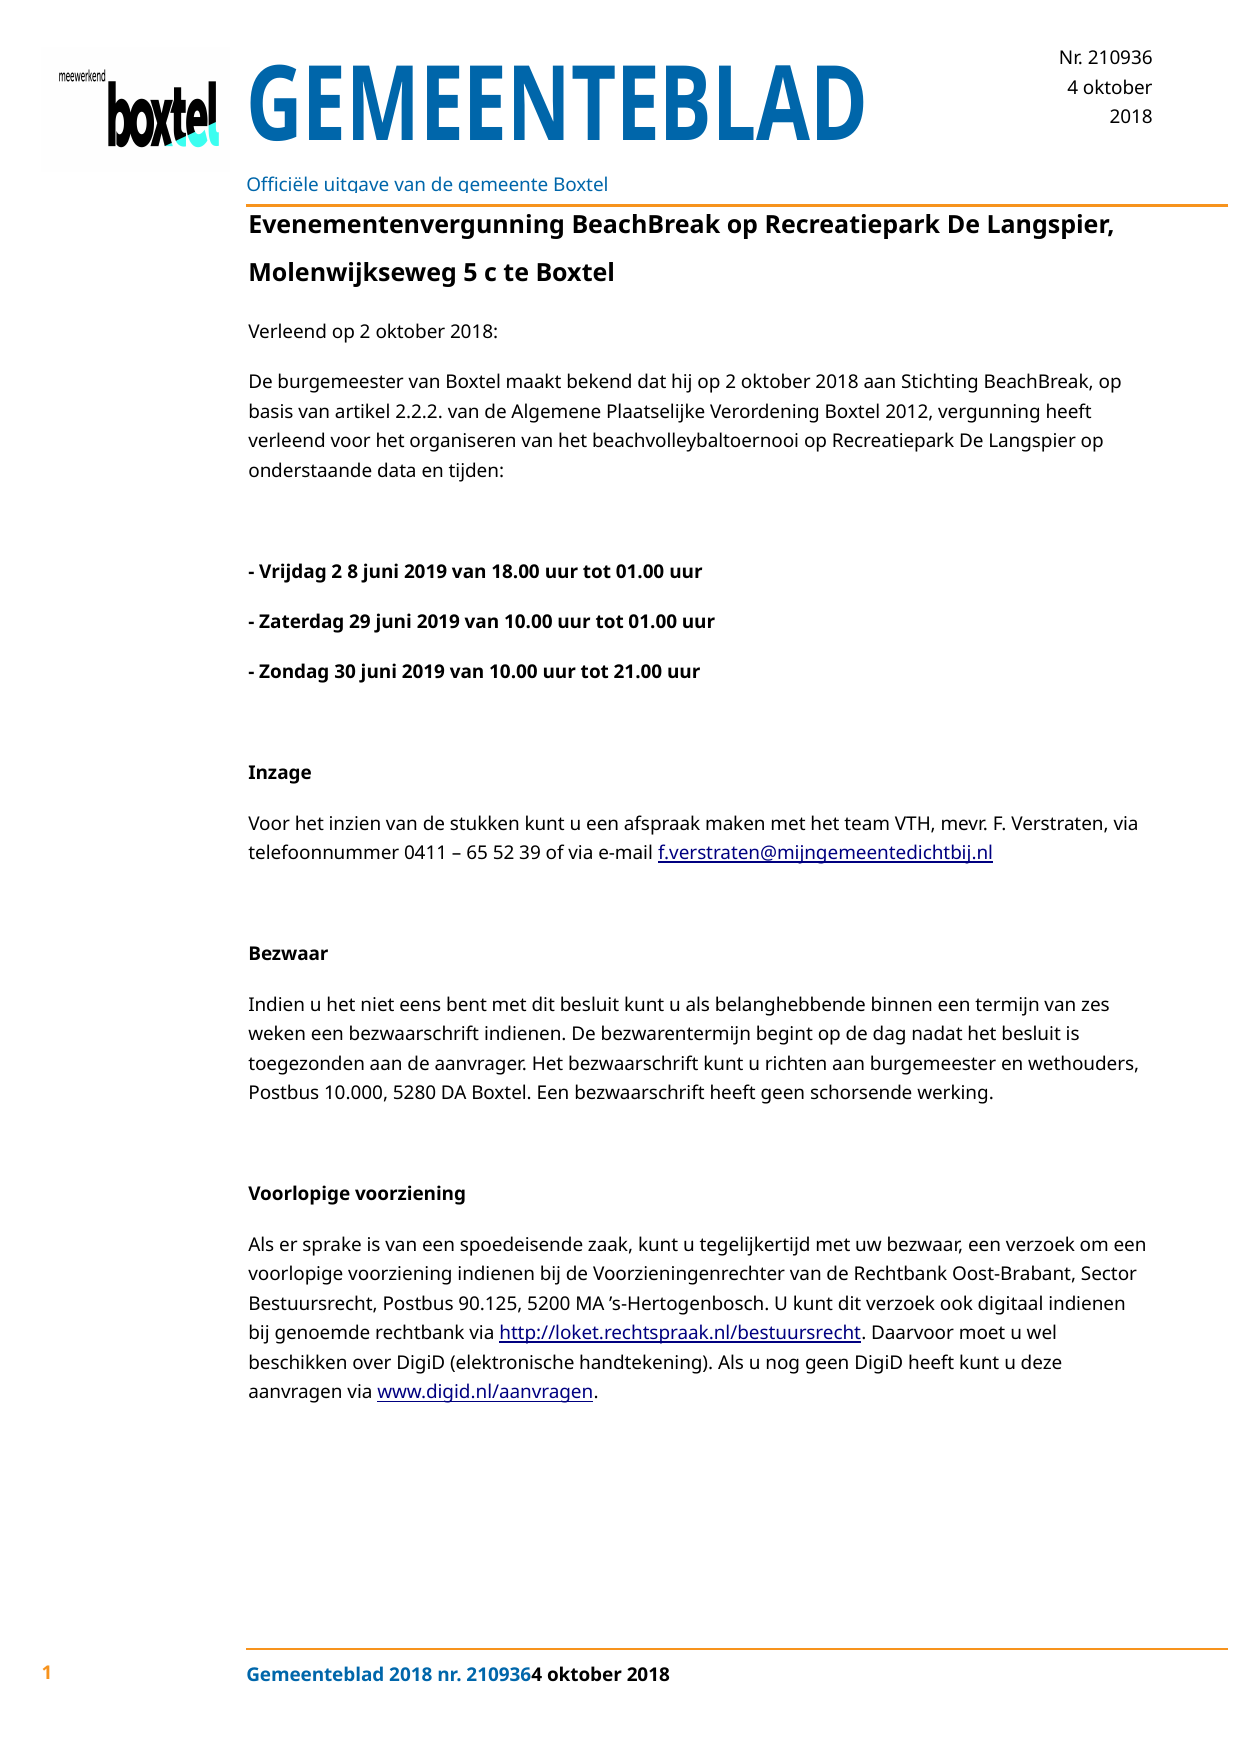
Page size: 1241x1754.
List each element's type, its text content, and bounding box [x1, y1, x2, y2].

text Evenementenvergunning BeachBreak op Recreatiepark De Langspier, Molenwijkseweg 5 c te Boxtel [248, 207, 1152, 288]
text Voor het inzien van de stukken kunt u een afspraak maken met het team VTH, mevr. F. Verstraten, via telefoonnummer 0411 – 65 52 39 of via e-mail f.verstraten@mijngemeentedichtbij.nl [248, 810, 1152, 865]
text Voorlopige voorziening [248, 1180, 1152, 1206]
text - Zondag 30 juni 2019 van 10.00 uur tot 21.00 uur [248, 659, 1152, 684]
text Bezwaar [248, 940, 1152, 966]
text Verleend op 2 oktober 2018: [248, 318, 1152, 344]
text De burgemeester van Boxtel maakt bekend dat hij op 2 oktober 2018 aan Stichting BeachBreak, op basis van artikel 2.2.2. van de Algemene Plaatselijke Verordening Boxtel 2012, vergunning heeft verleend voor het organiseren van het beachvolleybaltoernooi op Recreatiepark De Langspier op onderstaande data en tijden: [248, 368, 1152, 483]
text - Zaterdag 29 juni 2019 van 10.00 uur tot 01.00 uur [248, 608, 1152, 634]
text - Vrijdag 2 8 juni 2019 van 18.00 uur tot 01.00 uur [248, 558, 1152, 584]
text Als er sprake is van een spoedeisende zaak, kunt u tegelijkertijd met uw bezwaar, een verzoek om een voorlopige voorziening indienen bij de Voorzieningenrechter van de Rechtbank Oost-Brabant, Sector Bestuursrecht, Postbus 90.125, 5200 MA ’s-Hertogenbosch. U kunt dit verzoek ook digitaal indienen bij genoemde rechtbank via http://loket.rechtspraak.nl/bestuursrecht. Daarvoor moet u wel beschikken over DigiD (elektronische handtekening). Als u nog geen DigiD heeft kunt u deze aanvragen via www.digid.nl/aanvragen. [248, 1231, 1152, 1404]
text Inzage [248, 759, 1152, 785]
picture [41, 47, 231, 172]
text Indien u het niet eens bent met dit besluit kunt u als belanghebbende binnen een termijn van zes weken een bezwaarschrift indienen. De bezwarentermijn begint op de dag nadat het besluit is toegezonden aan de aanvrager. Het bezwaarschrift kunt u richten aan burgemeester en wethouders, Postbus 10.000, 5280 DA Boxtel. Een bezwaarschrift heeft geen schorsende werking. [248, 991, 1152, 1105]
